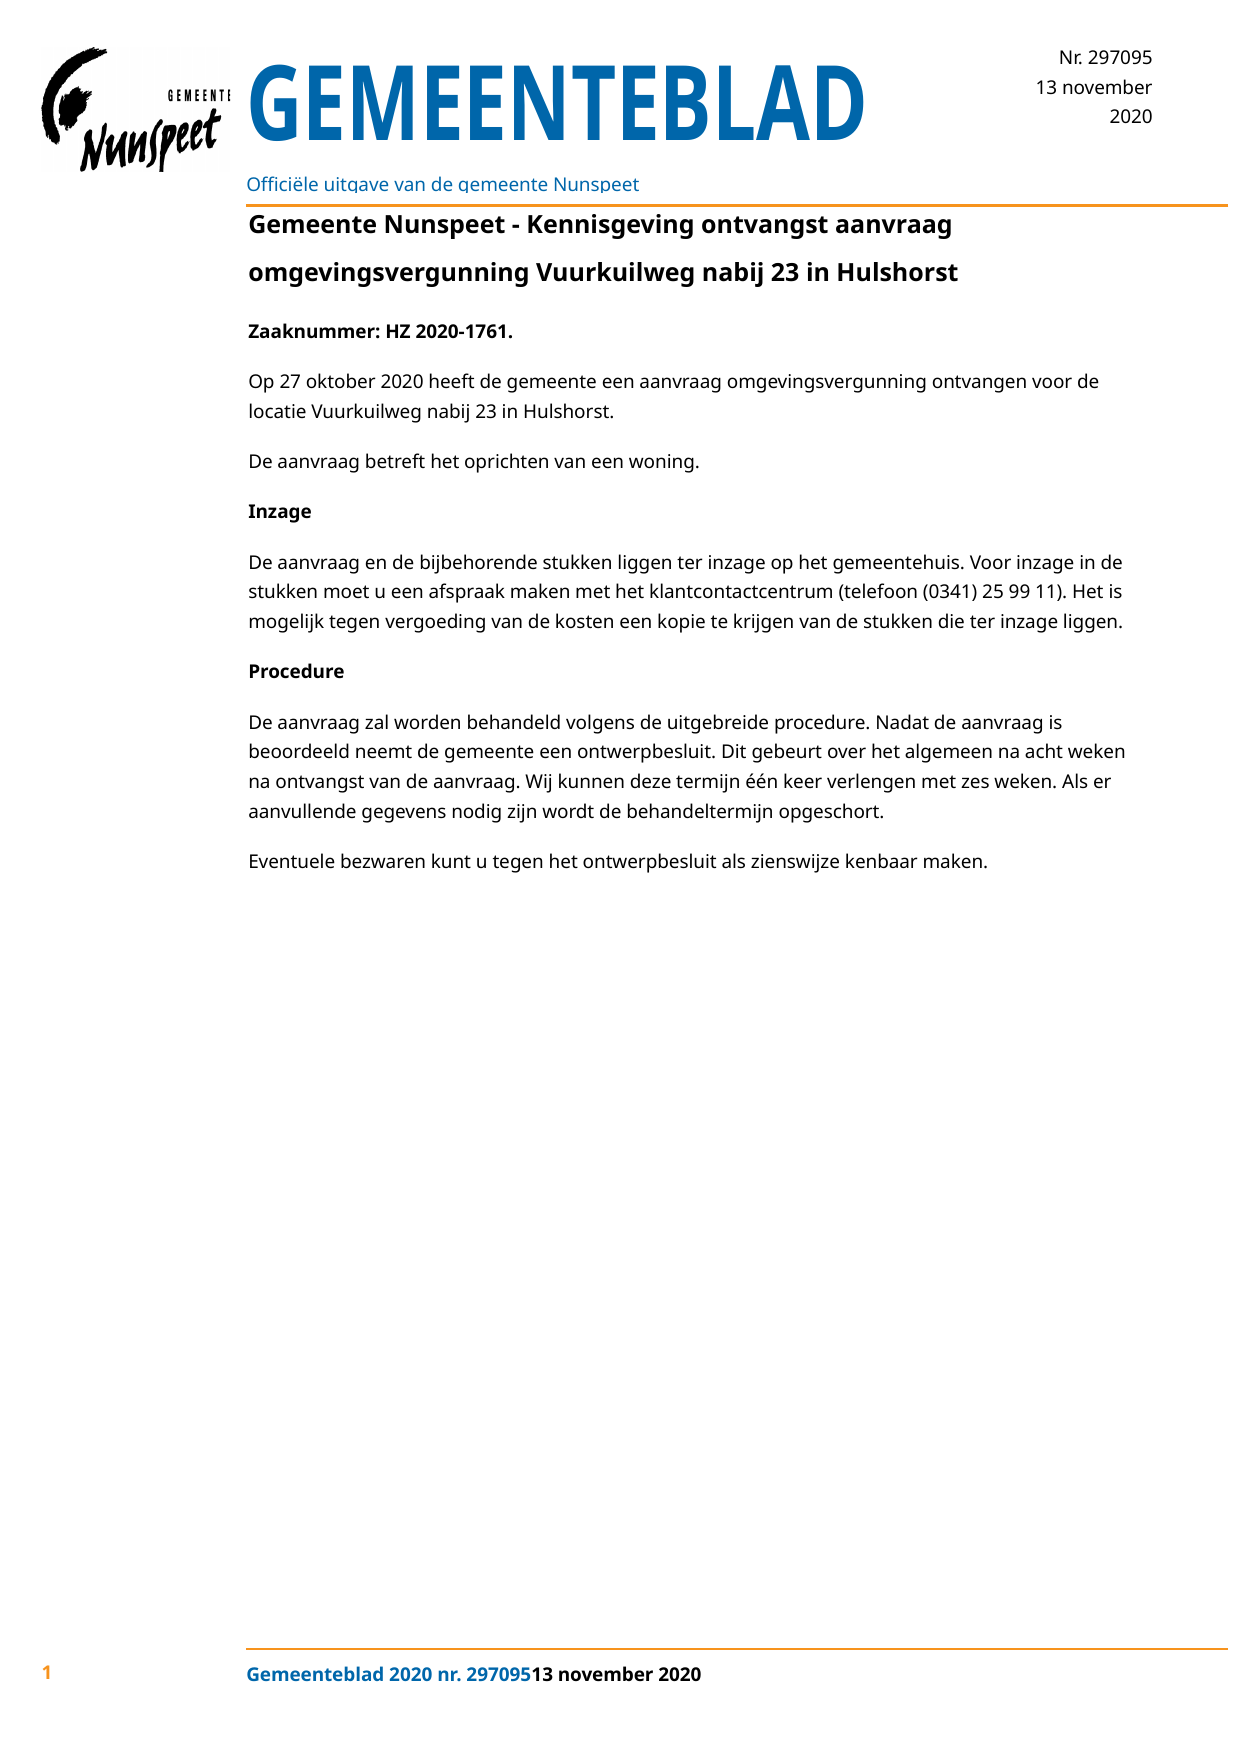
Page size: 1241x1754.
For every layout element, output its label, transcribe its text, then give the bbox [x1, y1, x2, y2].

text Procedure [248, 659, 1152, 684]
text De aanvraag zal worden behandeld volgens de uitgebreide procedure. Nadat de aanvraag is beoordeeld neemt de gemeente een ontwerpbesluit. Dit gebeurt over het algemeen na acht weken na ontvangst van de aanvraag. Wij kunnen deze termijn één keer verlengen met zes weken. Als er aanvullende gegevens nodig zijn wordt de behandeltermijn opgeschort. [248, 709, 1152, 824]
text De aanvraag en de bijbehorende stukken liggen ter inzage op het gemeentehuis. Voor inzage in de stukken moet u een afspraak maken met het klantcontactcentrum (telefoon (0341) 25 99 11). Het is mogelijk tegen vergoeding van de kosten een kopie te krijgen van de stukken die ter inzage liggen. [248, 549, 1152, 634]
text Inzage [248, 499, 1152, 524]
text Eventuele bezwaren kunt u tegen het ontwerpbesluit als zienswijze kenbaar maken. [248, 848, 1152, 874]
text Zaaknummer: HZ 2020-1761. [248, 318, 1152, 344]
picture [41, 47, 231, 172]
text Gemeente Nunspeet - Kennisgeving ontvangst aanvraag omgevingsvergunning Vuurkuilweg nabij 23 in Hulshorst [248, 207, 1152, 288]
text Op 27 oktober 2020 heeft de gemeente een aanvraag omgevingsvergunning ontvangen voor de locatie Vuurkuilweg nabij 23 in Hulshorst. [248, 368, 1152, 424]
text De aanvraag betreft het oprichten van een woning. [248, 448, 1152, 474]
